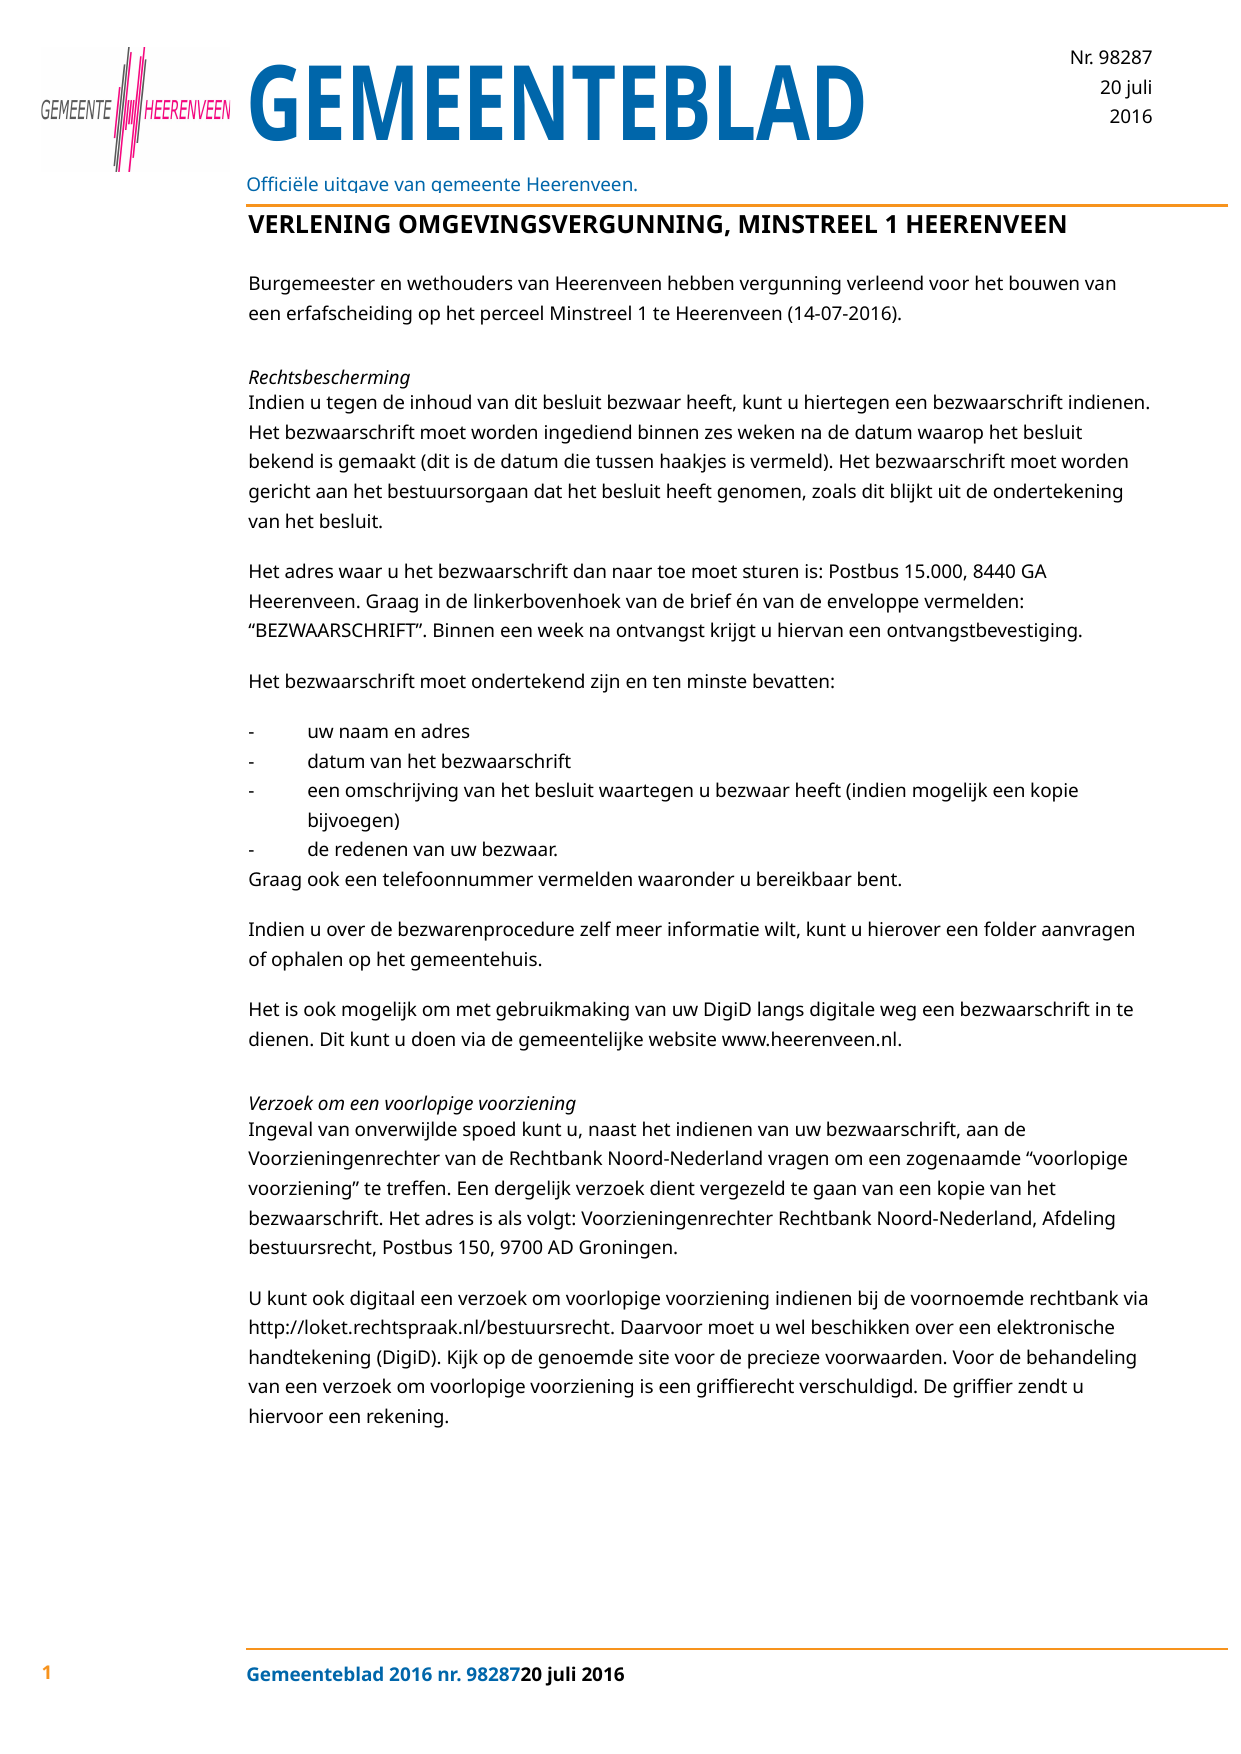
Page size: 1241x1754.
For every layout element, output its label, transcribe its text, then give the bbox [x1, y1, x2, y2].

text Verzoek om een voorlopige voorziening [248, 1090, 1152, 1116]
list de redenen van uw bezwaar. [248, 837, 1152, 862]
text Het bezwaarschrift moet ondertekend zijn en ten minste bevatten: [248, 668, 1152, 694]
text U kunt ook digitaal een verzoek om voorlopige voorziening indienen bij de voornoemde rechtbank via http://loket.rechtspraak.nl/bestuursrecht. Daarvoor moet u wel beschikken over een elektronische handtekening (DigiD). Kijk op de genoemde site voor de precieze voorwaarden. Voor de behandeling van een verzoek om voorlopige voorziening is een griffierecht verschuldigd. De griffier zendt u hiervoor een rekening. [248, 1285, 1152, 1429]
list uw naam en adres [248, 718, 1152, 744]
text VERLENING OMGEVINGSVERGUNNING, MINSTREEL 1 HEERENVEEN [248, 207, 1152, 241]
list een omschrijving van het besluit waartegen u bezwaar heeft (indien mogelijk een kopie bijvoegen) [248, 777, 1152, 833]
text Rechtsbescherming [248, 364, 1152, 389]
picture [41, 47, 231, 172]
text Indien u over de bezwarenprocedure zelf meer informatie wilt, kunt u hierover een folder aanvragen of ophalen op het gemeentehuis. [248, 917, 1152, 972]
text Graag ook een telefoonnummer vermelden waaronder u bereikbaar bent. [248, 866, 1152, 892]
text Indien u tegen de inhoud van dit besluit bezwaar heeft, kunt u hiertegen een bezwaarschrift indienen. Het bezwaarschrift moet worden ingediend binnen zes weken na de datum waarop het besluit bekend is gemaakt (dit is de datum die tussen haakjes is vermeld). Het bezwaarschrift moet worden gericht aan het bestuursorgaan dat het besluit heeft genomen, zoals dit blijkt uit de ondertekening van het besluit. [248, 389, 1152, 534]
text Het adres waar u het bezwaarschrift dan naar toe moet sturen is: Postbus 15.000, 8440 GA Heerenveen. Graag in de linkerbovenhoek van de brief én van de enveloppe vermelden: “BEZWAARSCHRIFT”. Binnen een week na ontvangst krijgt u hiervan een ontvangstbevestiging. [248, 558, 1152, 643]
text Burgemeester en wethouders van Heerenveen hebben vergunning verleend voor het bouwen van een erfafscheiding op het perceel Minstreel 1 te Heerenveen (14-07-2016). [248, 270, 1152, 326]
list datum van het bezwaarschrift [248, 748, 1152, 774]
text Het is ook mogelijk om met gebruikmaking van uw DigiD langs digitale weg een bezwaarschrift in te dienen. Dit kunt u doen via de gemeentelijke website www.heerenveen.nl. [248, 997, 1152, 1052]
text Ingeval van onverwijlde spoed kunt u, naast het indienen van uw bezwaarschrift, aan de Voorzieningenrechter van de Rechtbank Noord-Nederland vragen om een zogenaamde “voorlopige voorziening” te treffen. Een dergelijk verzoek dient vergezeld te gaan van een kopie van het bezwaarschrift. Het adres is als volgt: Voorzieningenrechter Rechtbank Noord-Nederland, Afdeling bestuursrecht, Postbus 150, 9700 AD Groningen. [248, 1116, 1152, 1260]
